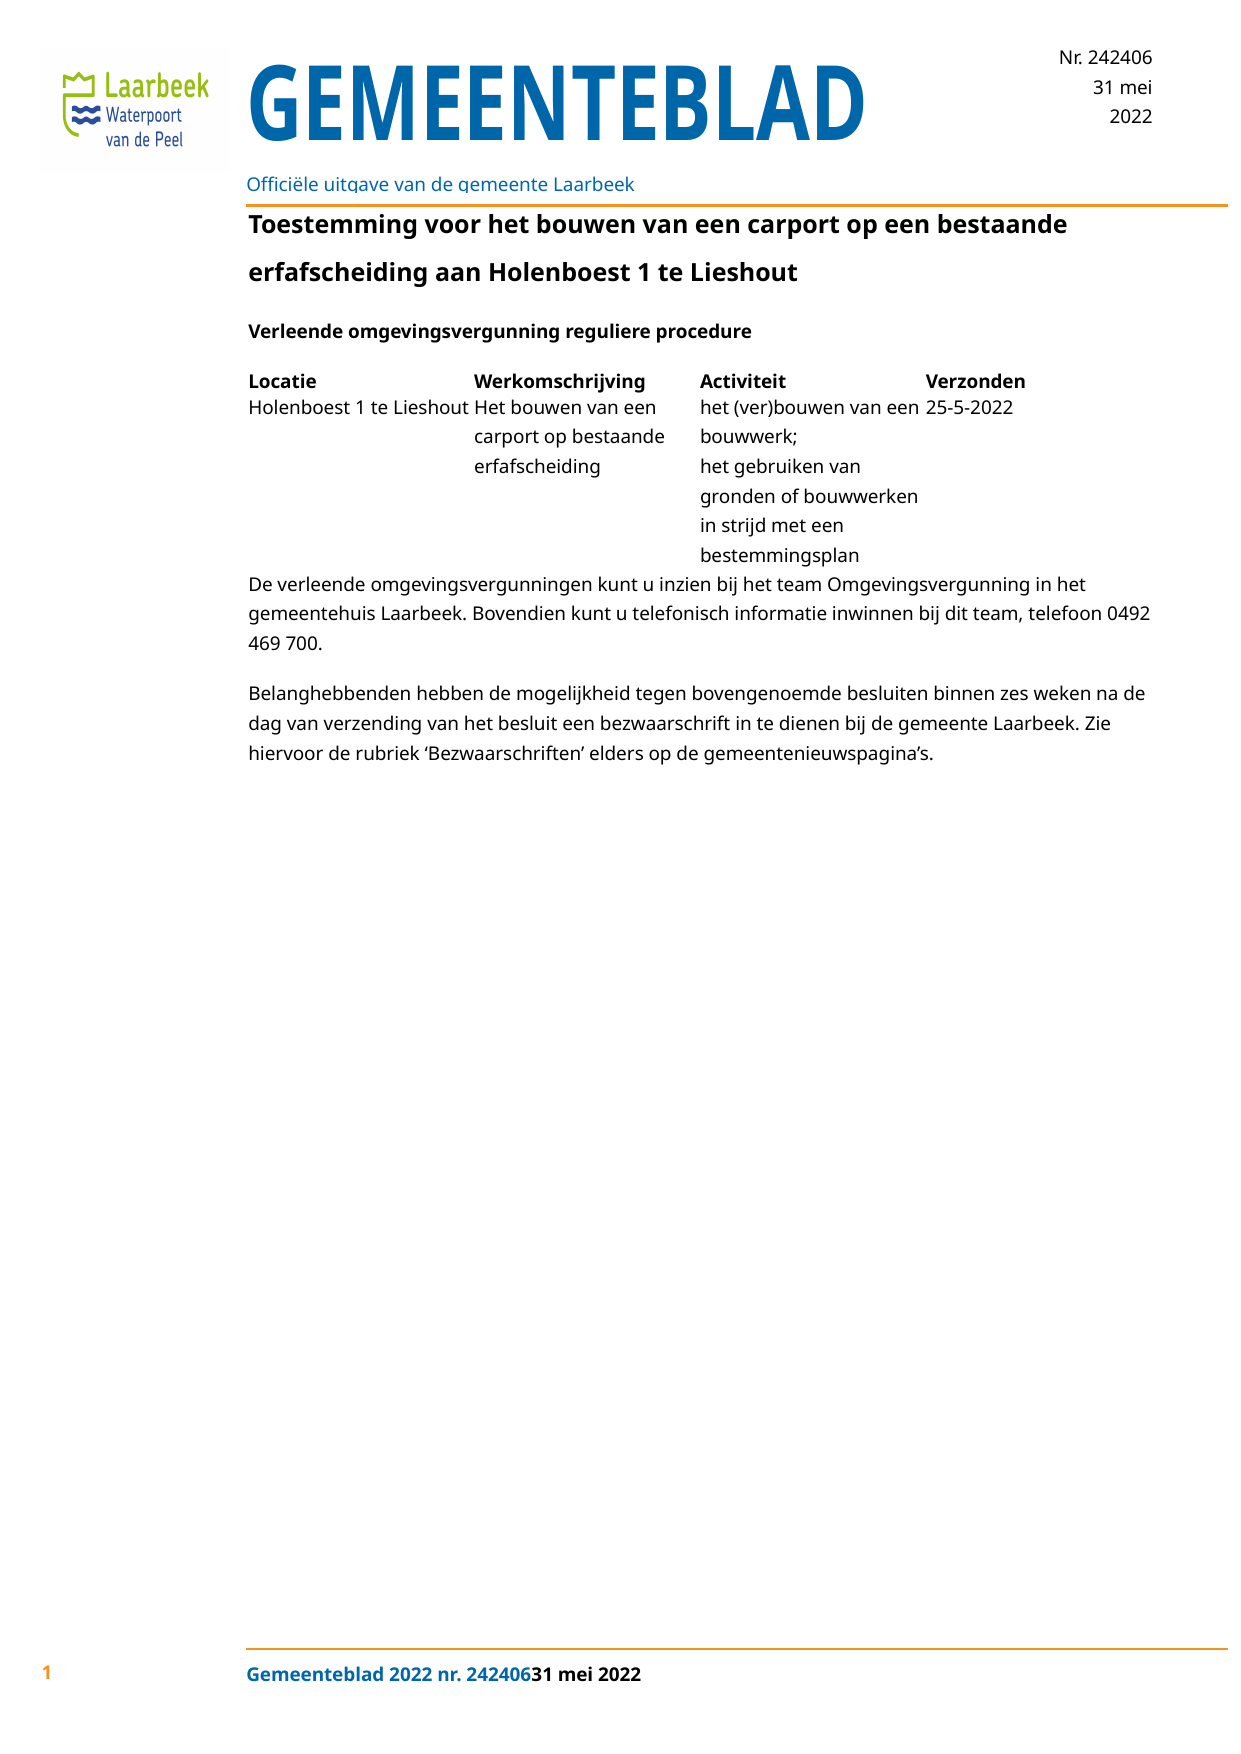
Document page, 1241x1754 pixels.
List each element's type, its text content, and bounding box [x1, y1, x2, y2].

picture [41, 47, 231, 172]
table_header Werkomschrijving [474, 369, 700, 394]
table_header Activiteit [700, 369, 926, 394]
table_cell Holenboest 1 te Lieshout [248, 394, 474, 568]
table_header Locatie [248, 369, 474, 394]
text De verleende omgevingsvergunningen kunt u inzien bij het team Omgevingsvergunning in het gemeentehuis Laarbeek. Bovendien kunt u telefonisch informatie inwinnen bij dit team, telefoon 0492 469 700. [248, 571, 1152, 656]
table_cell het (ver)bouwen van een bouwwerk; het gebruiken van gronden of bouwwerken in strijd met een bestemmingsplan [700, 394, 926, 568]
table_header Verzonden [926, 369, 1152, 394]
text Verleende omgevingsvergunning reguliere procedure [248, 318, 1152, 344]
text Belanghebbenden hebben de mogelijkheid tegen bovengenoemde besluiten binnen zes weken na de dag van verzending van het besluit een bezwaarschrift in te dienen bij de gemeente Laarbeek. Zie hiervoor de rubriek ‘Bezwaarschriften’ elders op de gemeentenieuwspagina’s. [248, 681, 1152, 766]
table_cell 25-5-2022 [926, 394, 1152, 568]
text Toestemming voor het bouwen van een carport op een bestaande erfafscheiding aan Holenboest 1 te Lieshout [248, 207, 1152, 288]
table_cell Het bouwen van een carport op bestaande erfafscheiding [474, 394, 700, 568]
